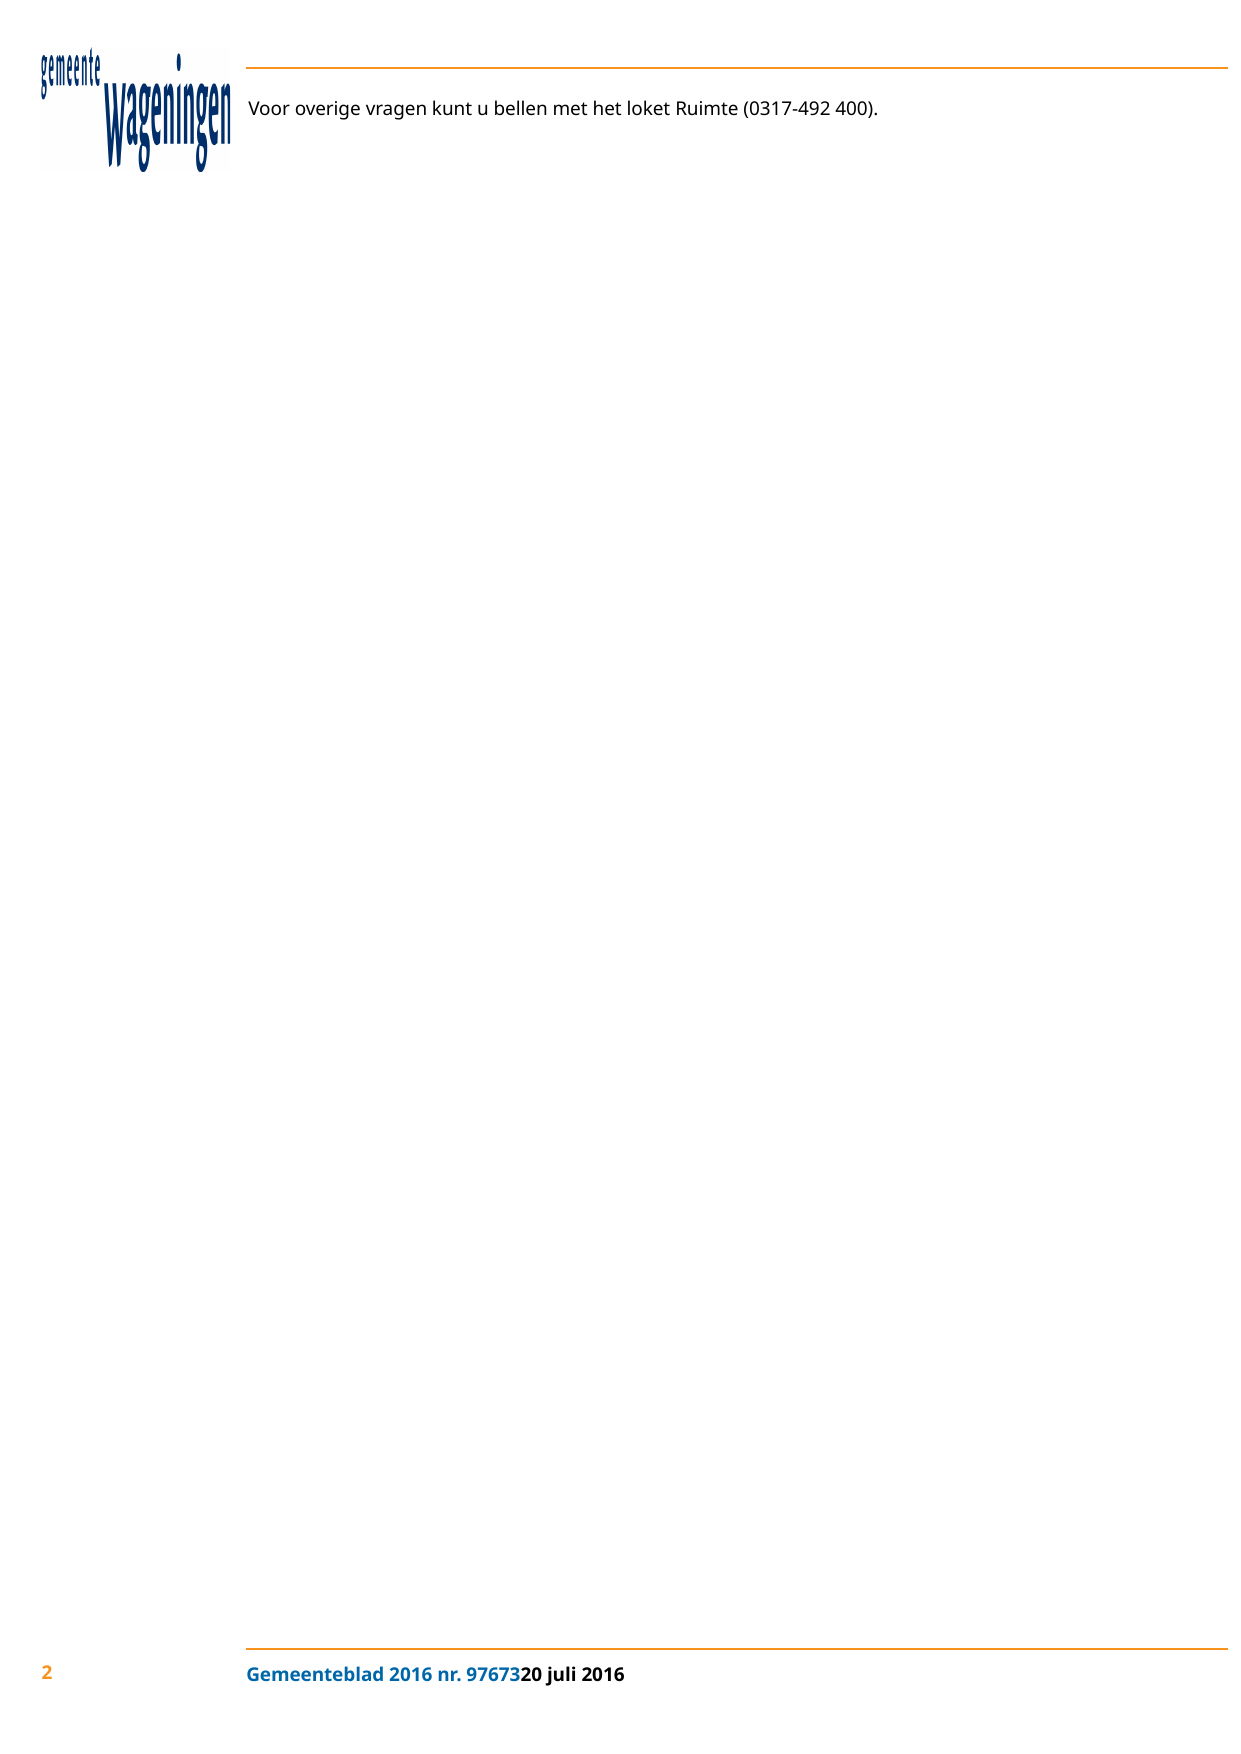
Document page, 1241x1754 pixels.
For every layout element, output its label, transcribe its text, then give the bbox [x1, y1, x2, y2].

text Voor overige vragen kunt u bellen met het loket Ruimte (0317-492 400). [248, 95, 1152, 121]
picture [41, 47, 231, 172]
